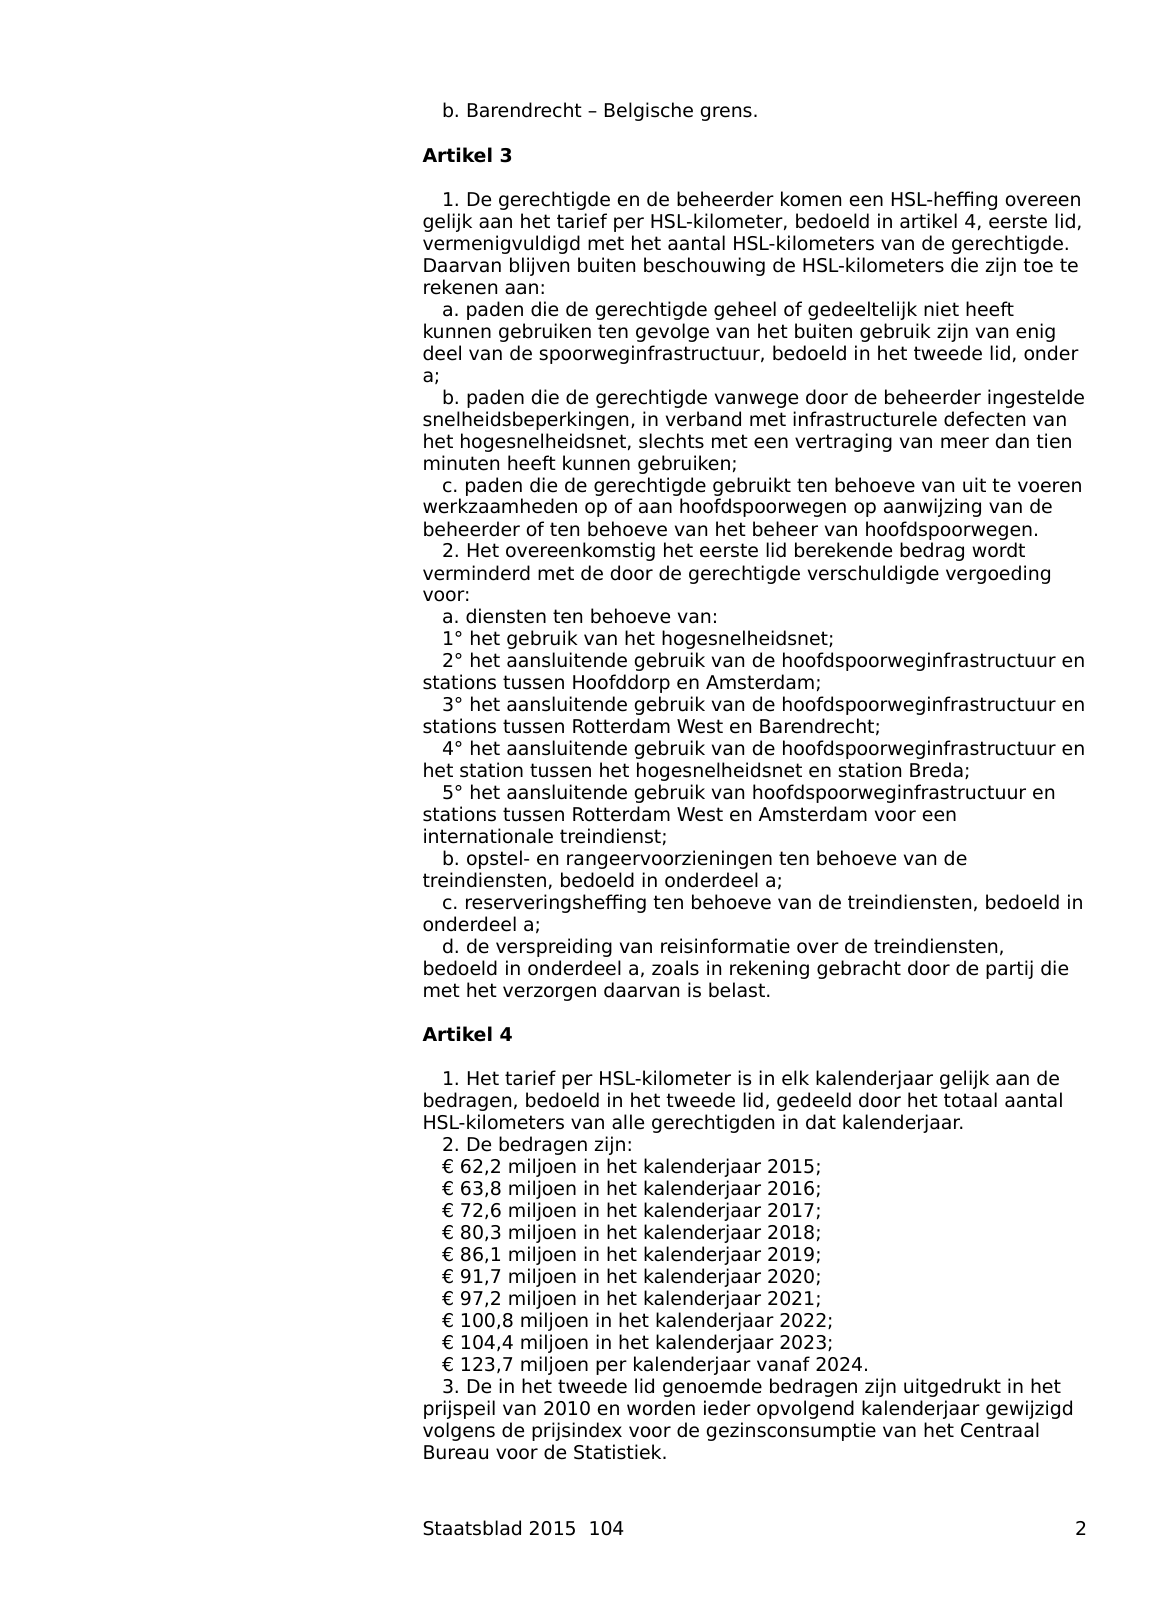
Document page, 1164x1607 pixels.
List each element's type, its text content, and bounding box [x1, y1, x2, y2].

text b. Barendrecht – Belgische grens. [422, 100, 1087, 122]
text a. paden die de gerechtigde geheel of gedeeltelijk niet heeft kunnen gebruiken ten gevolge van het buiten gebruik zijn van enig deel van de spoorweginfrastructuur, bedoeld in het tweede lid, onder a; [422, 299, 1087, 387]
text 3. De in het tweede lid genoemde bedragen zijn uitgedrukt in het prijspeil van 2010 en worden ieder opvolgend kalenderjaar gewijzigd volgens de prijsindex voor de gezinsconsumptie van het Centraal Bureau voor de Statistiek. [422, 1376, 1087, 1464]
text 2. Het overeenkomstig het eerste lid berekende bedrag wordt verminderd met de door de gerechtigde verschuldigde vergoeding voor: [422, 540, 1087, 606]
text € 63,8 miljoen in het kalenderjaar 2016; [422, 1178, 1087, 1200]
text € 91,7 miljoen in het kalenderjaar 2020; [422, 1266, 1087, 1288]
text 1. Het tarief per HSL-kilometer is in elk kalenderjaar gelijk aan de bedragen, bedoeld in het tweede lid, gedeeld door het totaal aantal HSL-kilometers van alle gerechtigden in dat kalenderjaar. [422, 1068, 1087, 1134]
subtitle Artikel 4 [422, 1024, 1087, 1046]
text € 86,1 miljoen in het kalenderjaar 2019; [422, 1244, 1087, 1266]
text € 72,6 miljoen in het kalenderjaar 2017; [422, 1200, 1087, 1222]
text 3° het aansluitende gebruik van de hoofdspoorweginfrastructuur en stations tussen Rotterdam West en Barendrecht; [422, 694, 1087, 738]
text € 123,7 miljoen per kalenderjaar vanaf 2024. [422, 1354, 1087, 1376]
text 1. De gerechtigde en de beheerder komen een HSL-heffing overeen gelijk aan het tarief per HSL-kilometer, bedoeld in artikel 4, eerste lid, vermenigvuldigd met het aantal HSL-kilometers van de gerechtigde. Daarvan blijven buiten beschouwing de HSL-kilometers die zijn toe te rekenen aan: [422, 189, 1087, 299]
text b. opstel- en rangeervoorzieningen ten behoeve van de treindiensten, bedoeld in onderdeel a; [422, 848, 1087, 892]
text 2° het aansluitende gebruik van de hoofdspoorweginfrastructuur en stations tussen Hoofddorp en Amsterdam; [422, 650, 1087, 694]
text b. paden die de gerechtigde vanwege door de beheerder ingestelde snelheidsbeperkingen, in verband met infrastructurele defecten van het hogesnelheidsnet, slechts met een vertraging van meer dan tien minuten heeft kunnen gebruiken; [422, 387, 1087, 474]
text a. diensten ten behoeve van: [422, 606, 1087, 628]
text € 62,2 miljoen in het kalenderjaar 2015; [422, 1156, 1087, 1178]
text € 100,8 miljoen in het kalenderjaar 2022; [422, 1310, 1087, 1332]
text d. de verspreiding van reisinformatie over de treindiensten, bedoeld in onderdeel a, zoals in rekening gebracht door de partij die met het verzorgen daarvan is belast. [422, 936, 1087, 1002]
text € 104,4 miljoen in het kalenderjaar 2023; [422, 1332, 1087, 1354]
text € 80,3 miljoen in het kalenderjaar 2018; [422, 1222, 1087, 1244]
text € 97,2 miljoen in het kalenderjaar 2021; [422, 1288, 1087, 1310]
subtitle Artikel 3 [422, 144, 1087, 167]
text 2. De bedragen zijn: [422, 1134, 1087, 1156]
text c. paden die de gerechtigde gebruikt ten behoeve van uit te voeren werkzaamheden op of aan hoofdspoorwegen op aanwijzing van de beheerder of ten behoeve van het beheer van hoofdspoorwegen. [422, 474, 1087, 540]
text 4° het aansluitende gebruik van de hoofdspoorweginfrastructuur en het station tussen het hogesnelheidsnet en station Breda; [422, 738, 1087, 782]
text 1° het gebruik van het hogesnelheidsnet; [422, 628, 1087, 650]
text c. reserveringsheffing ten behoeve van de treindiensten, bedoeld in onderdeel a; [422, 892, 1087, 936]
text 5° het aansluitende gebruik van hoofdspoorweginfrastructuur en stations tussen Rotterdam West en Amsterdam voor een internationale treindienst; [422, 782, 1087, 848]
